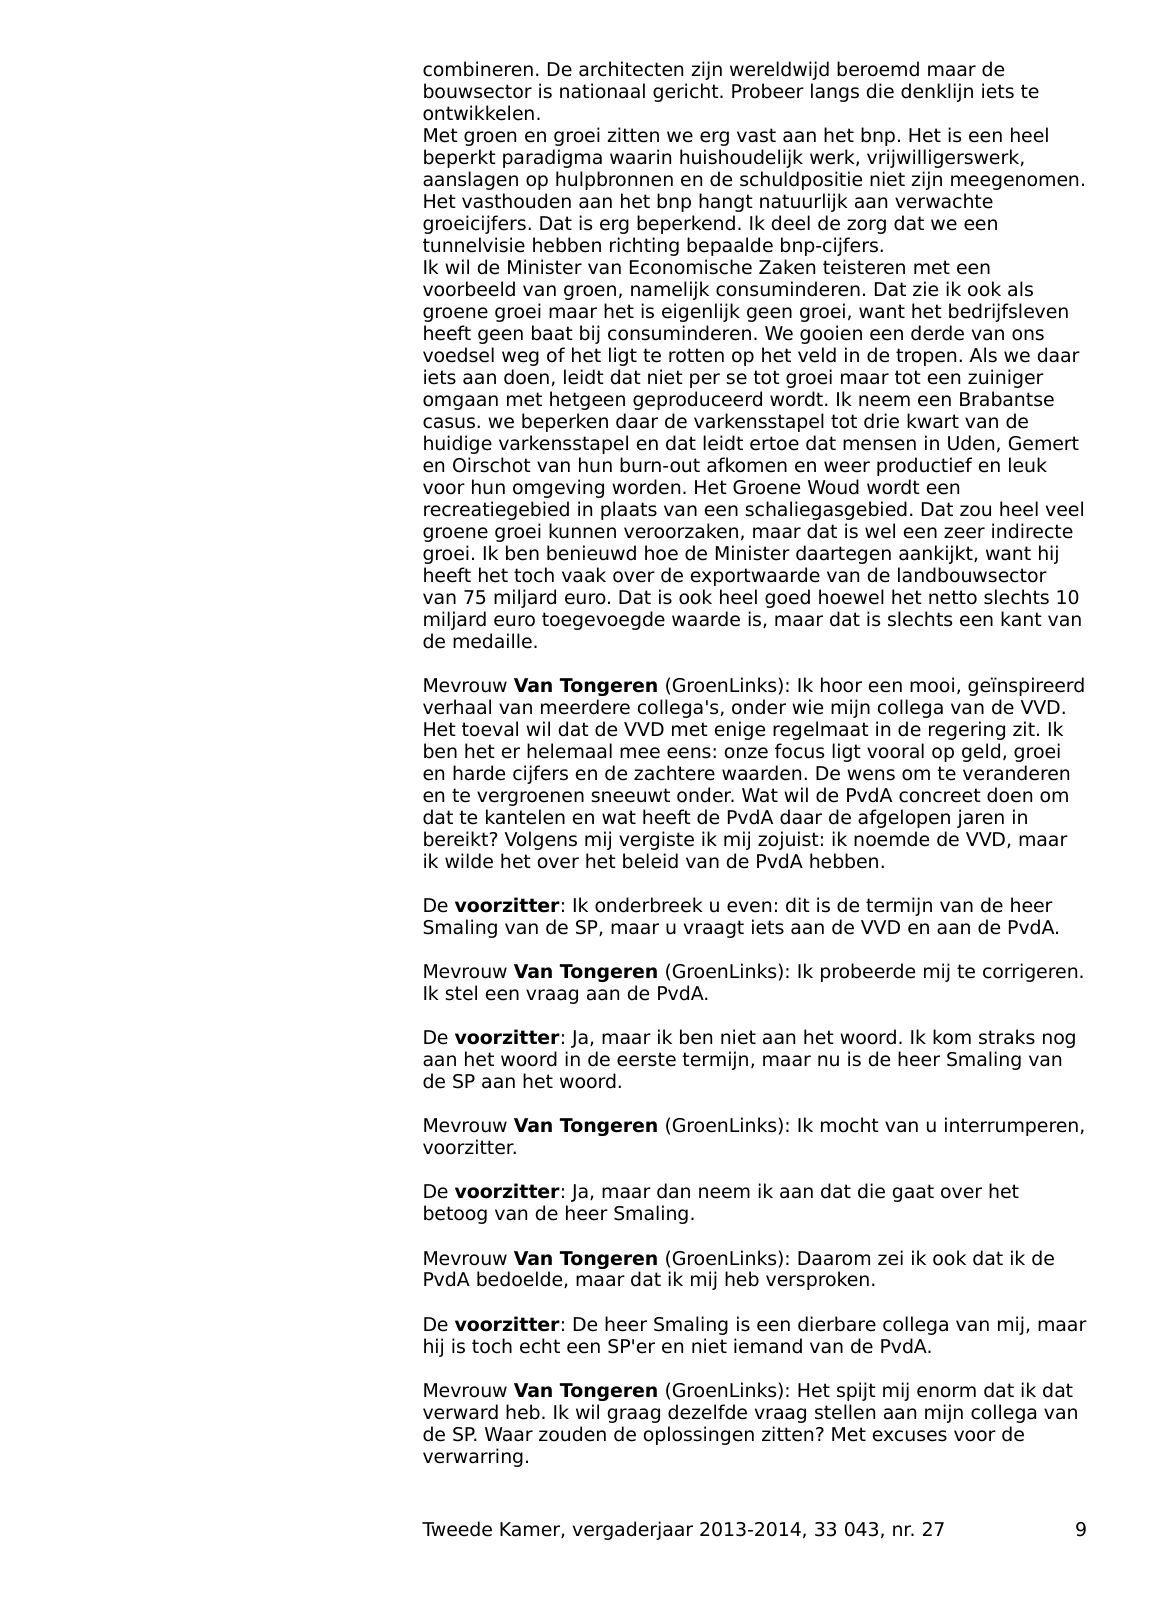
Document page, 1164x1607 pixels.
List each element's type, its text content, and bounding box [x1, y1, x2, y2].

text Mevrouw Van Tongeren (GroenLinks): Daarom zei ik ook dat ik de PvdA bedoelde, maar dat ik mij heb versproken. [422, 1247, 1087, 1291]
text De voorzitter: Ik onderbreek u even: dit is de termijn van de heer Smaling van de SP, maar u vraagt iets aan de VVD en aan de PvdA. [422, 895, 1087, 939]
text Mevrouw Van Tongeren (GroenLinks): Ik probeerde mij te corrigeren. Ik stel een vraag aan de PvdA. [422, 961, 1087, 1005]
text De voorzitter: Ja, maar ik ben niet aan het woord. Ik kom straks nog aan het woord in de eerste termijn, maar nu is de heer Smaling van de SP aan het woord. [422, 1027, 1087, 1093]
text combineren. De architecten zijn wereldwijd beroemd maar de bouwsector is nationaal gericht. Probeer langs die denklijn iets te ontwikkelen. [422, 59, 1087, 125]
text Met groen en groei zitten we erg vast aan het bnp. Het is een heel beperkt paradigma waarin huishoudelijk werk, vrijwilligerswerk, aanslagen op hulpbronnen en de schuldpositie niet zijn meegenomen. Het vasthouden aan het bnp hangt natuurlijk aan verwachte groeicijfers. Dat is erg beperkend. Ik deel de zorg dat we een tunnelvisie hebben richting bepaalde bnp-cijfers. [422, 125, 1087, 257]
text De voorzitter: De heer Smaling is een dierbare collega van mij, maar hij is toch echt een SP'er en niet iemand van de PvdA. [422, 1313, 1087, 1357]
text Mevrouw Van Tongeren (GroenLinks): Ik hoor een mooi, geïnspireerd verhaal van meerdere collega's, onder wie mijn collega van de VVD. Het toeval wil dat de VVD met enige regelmaat in de regering zit. Ik ben het er helemaal mee eens: onze focus ligt vooral op geld, groei en harde cijfers en de zachtere waarden. De wens om te veranderen en te vergroenen sneeuwt onder. Wat wil de PvdA concreet doen om dat te kantelen en wat heeft de PvdA daar de afgelopen jaren in bereikt? Volgens mij vergiste ik mij zojuist: ik noemde de VVD, maar ik wilde het over het beleid van de PvdA hebben. [422, 675, 1087, 872]
text Mevrouw Van Tongeren (GroenLinks): Ik mocht van u interrumperen, voorzitter. [422, 1115, 1087, 1159]
text Ik wil de Minister van Economische Zaken teisteren met een voorbeeld van groen, namelijk consuminderen. Dat zie ik ook als groene groei maar het is eigenlijk geen groei, want het bedrijfsleven heeft geen baat bij consuminderen. We gooien een derde van ons voedsel weg of het ligt te rotten op het veld in de tropen. Als we daar iets aan doen, leidt dat niet per se tot groei maar tot een zuiniger omgaan met hetgeen geproduceerd wordt. Ik neem een Brabantse casus. we beperken daar de varkensstapel tot drie kwart van de huidige varkensstapel en dat leidt ertoe dat mensen in Uden, Gemert en Oirschot van hun burn-out afkomen en weer productief en leuk voor hun omgeving worden. Het Groene Woud wordt een recreatiegebied in plaats van een schaliegasgebied. Dat zou heel veel groene groei kunnen veroorzaken, maar dat is wel een zeer indirecte groei. Ik ben benieuwd hoe de Minister daartegen aankijkt, want hij heeft het toch vaak over de exportwaarde van de landbouwsector van 75 miljard euro. Dat is ook heel goed hoewel het netto slechts 10 miljard euro toegevoegde waarde is, maar dat is slechts een kant van de medaille. [422, 257, 1087, 652]
text De voorzitter: Ja, maar dan neem ik aan dat die gaat over het betoog van de heer Smaling. [422, 1181, 1087, 1225]
text Mevrouw Van Tongeren (GroenLinks): Het spijt mij enorm dat ik dat verward heb. Ik wil graag dezelfde vraag stellen aan mijn collega van de SP. Waar zouden de oplossingen zitten? Met excuses voor de verwarring. [422, 1380, 1087, 1468]
